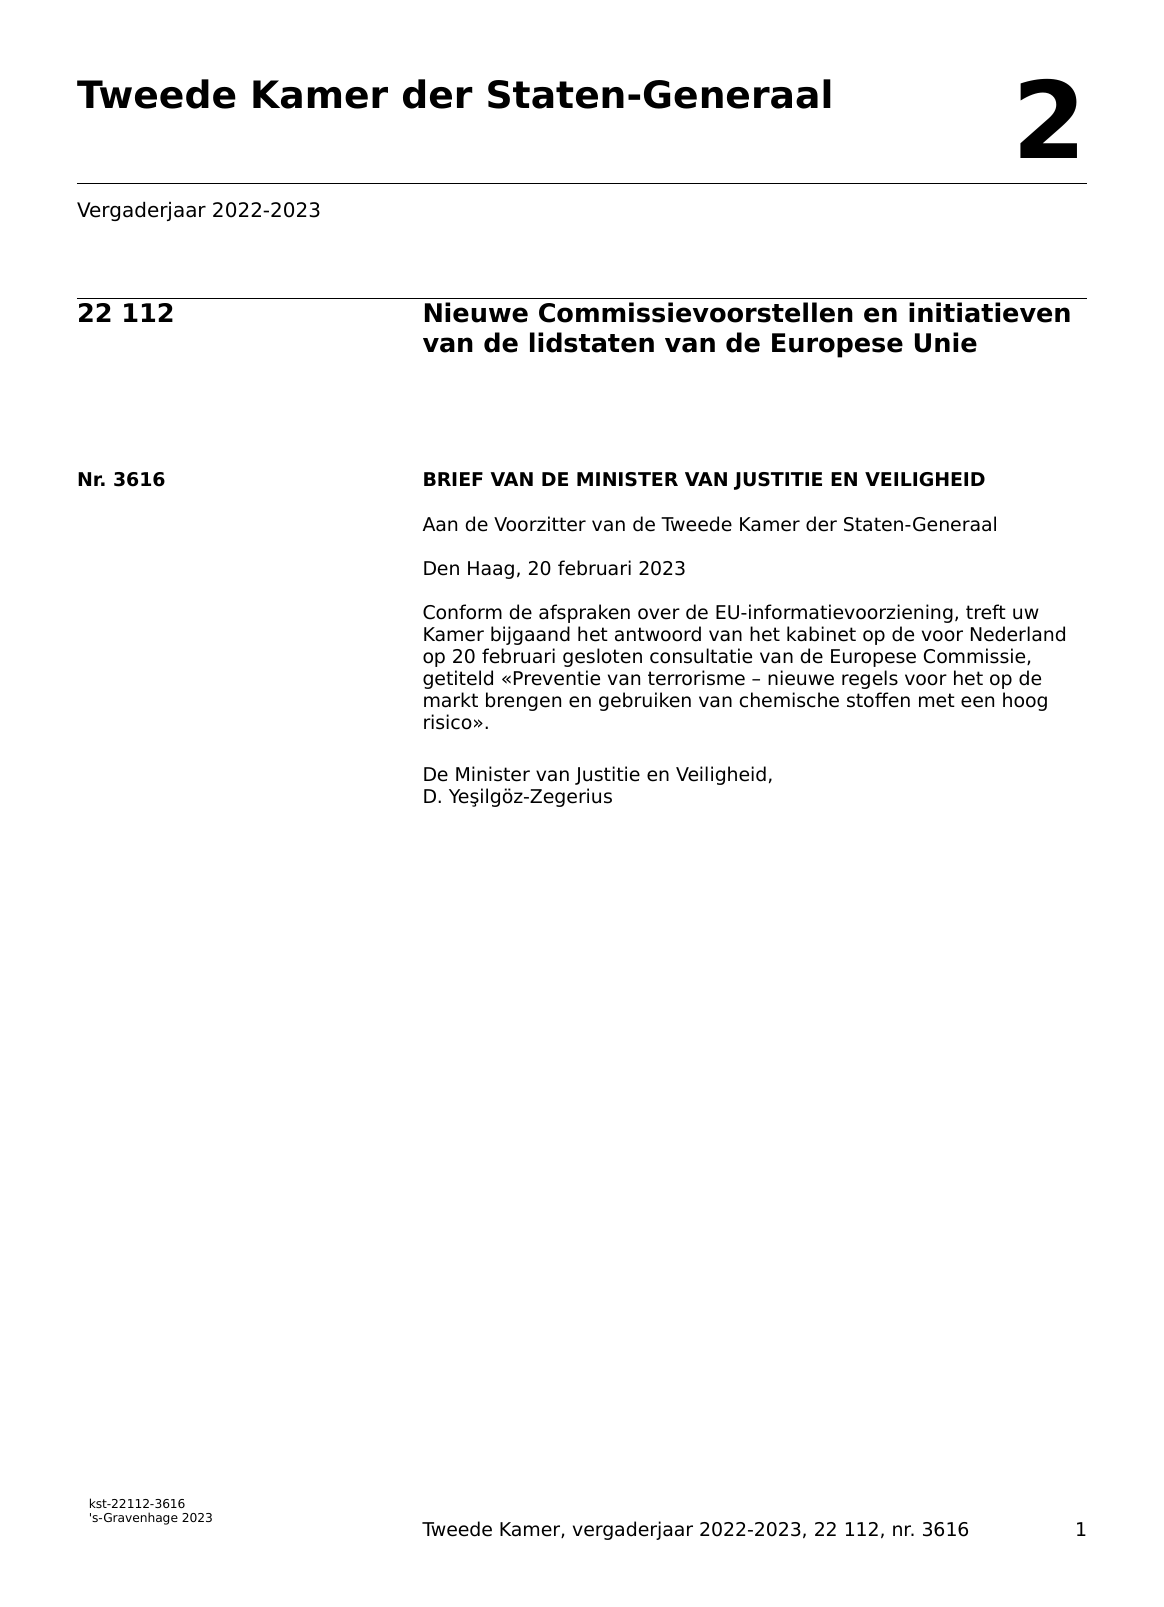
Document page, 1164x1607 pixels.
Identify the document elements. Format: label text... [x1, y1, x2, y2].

text De Minister van Justitie en Veiligheid, D. Yeşilgöz-Zegerius [422, 764, 1087, 808]
table_header 2 [886, 59, 1087, 183]
text kst-22112-3616 [88, 1497, 323, 1511]
text Aan de Voorzitter van de Tweede Kamer der Staten-Generaal [422, 513, 1087, 536]
text 's-Gravenhage 2023 [88, 1511, 323, 1525]
subtitle 22 112 Nieuwe Commissievoorstellen en initiatieven van de lidstaten van de Europese Unie [77, 299, 1087, 358]
text Den Haag, 20 februari 2023 [422, 558, 1087, 580]
table_header Tweede Kamer der Staten-Generaal [77, 59, 886, 183]
table_cell Vergaderjaar 2022-2023 [77, 184, 1087, 298]
text Conform de afspraken over de EU-informatievoorziening, treft uw Kamer bijgaand het antwoord van het kabinet op de voor Nederland op 20 februari gesloten consultatie van de Europese Commissie, getiteld «Preventie van terrorisme – nieuwe regels voor het op de markt brengen en gebruiken van chemische stoffen met een hoog risico». [422, 602, 1087, 734]
subtitle Nr. 3616 BRIEF VAN DE MINISTER VAN JUSTITIE EN VEILIGHEID [77, 469, 1087, 491]
